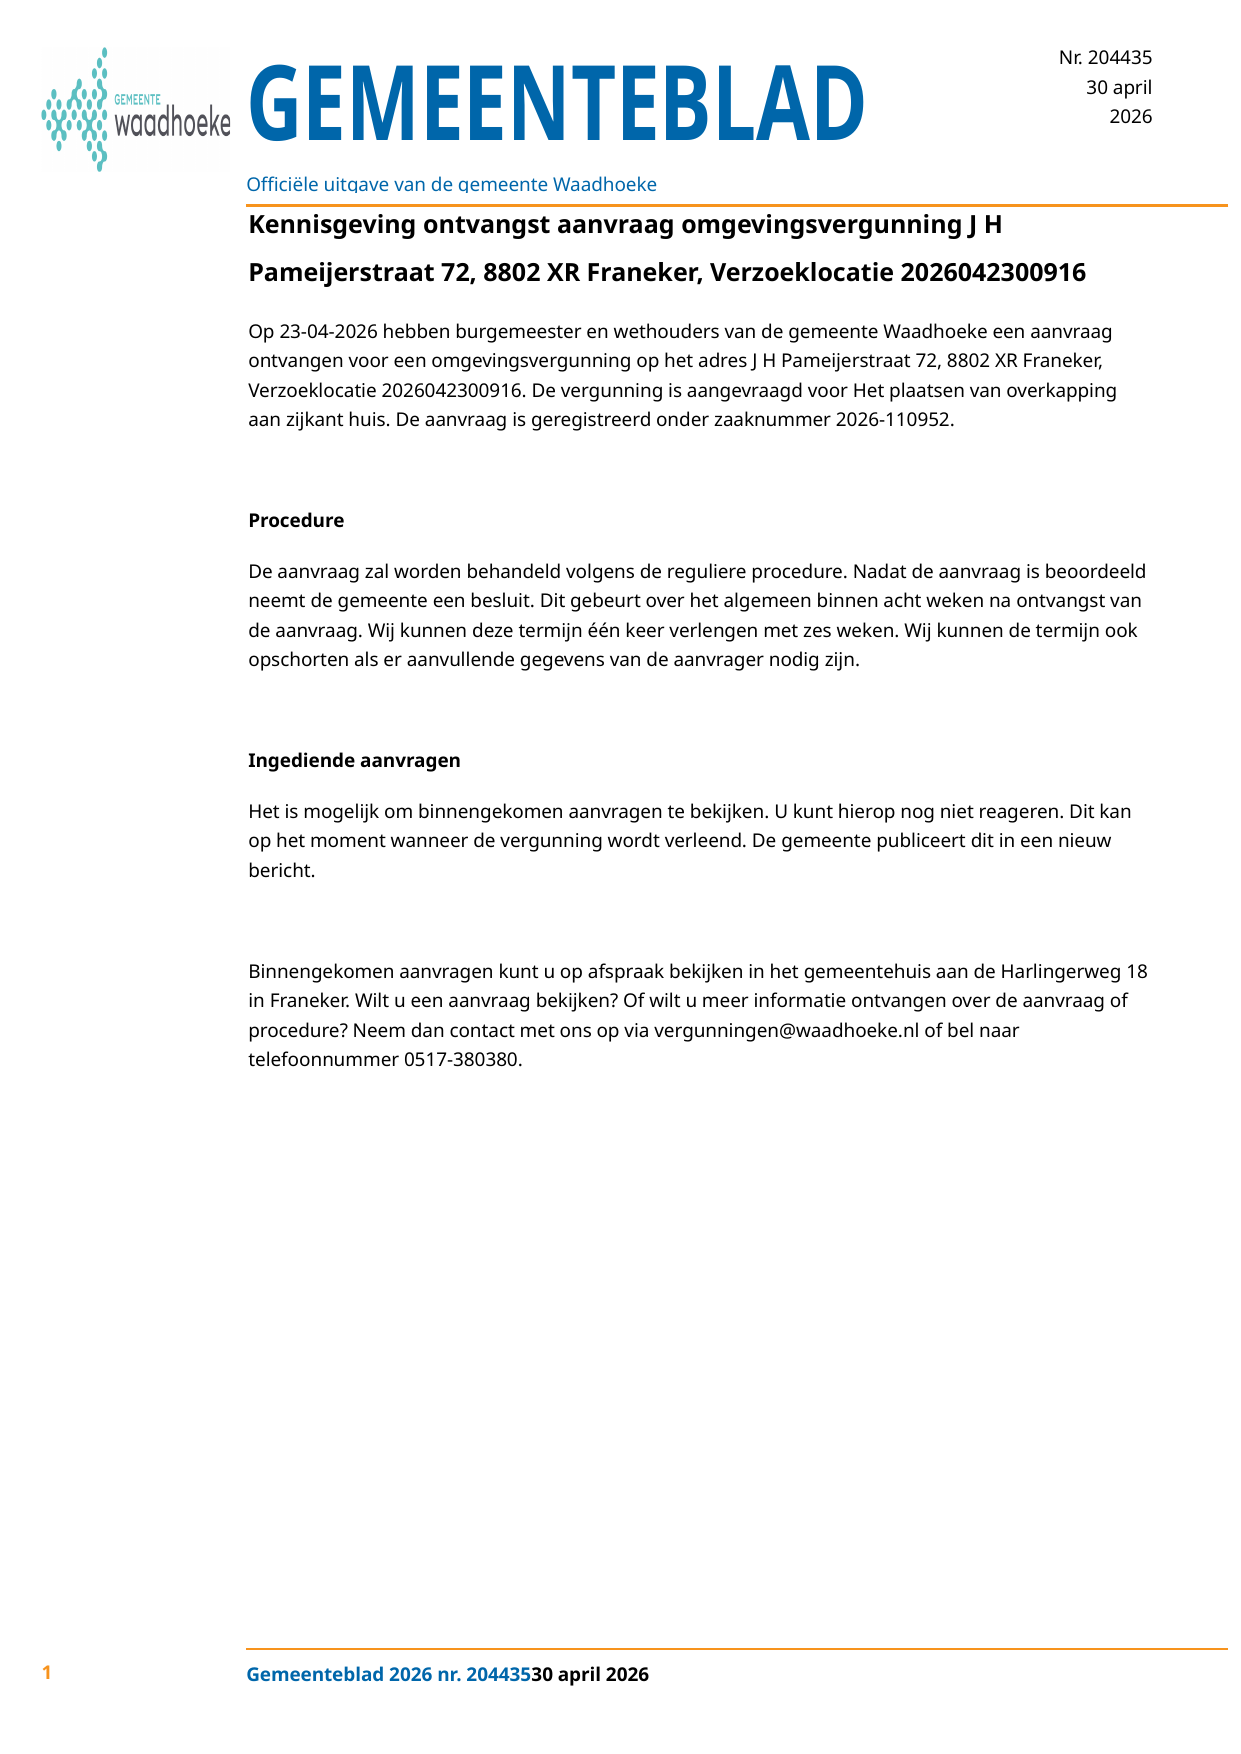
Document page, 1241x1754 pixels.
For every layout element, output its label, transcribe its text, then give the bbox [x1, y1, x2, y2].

text Op 23-04-2026 hebben burgemeester en wethouders van de gemeente Waadhoeke een aanvraag ontvangen voor een omgevingsvergunning op het adres J H Pameijerstraat 72, 8802 XR Franeker, Verzoeklocatie 2026042300916. De vergunning is aangevraagd voor Het plaatsen van overkapping aan zijkant huis. De aanvraag is geregistreerd onder zaaknummer 2026-110952. [248, 318, 1152, 432]
text Procedure [248, 507, 1152, 533]
text De aanvraag zal worden behandeld volgens de reguliere procedure. Nadat de aanvraag is beoordeeld neemt de gemeente een besluit. Dit gebeurt over het algemeen binnen acht weken na ontvangst van de aanvraag. Wij kunnen deze termijn één keer verlengen met zes weken. Wij kunnen de termijn ook opschorten als er aanvullende gegevens van de aanvrager nodig zijn. [248, 558, 1152, 672]
text Binnengekomen aanvragen kunt u op afspraak bekijken in het gemeentehuis aan de Harlingerweg 18 in Franeker. Wilt u een aanvraag bekijken? Of wilt u meer informatie ontvangen over de aanvraag of procedure? Neem dan contact met ons op via vergunningen@waadhoeke.nl of bel naar telefoonnummer 0517-380380. [248, 958, 1152, 1072]
picture [41, 47, 231, 172]
text Kennisgeving ontvangst aanvraag omgevingsvergunning J H Pameijerstraat 72, 8802 XR Franeker, Verzoeklocatie 2026042300916 [248, 207, 1152, 288]
text Ingediende aanvragen [248, 747, 1152, 773]
text Het is mogelijk om binnengekomen aanvragen te bekijken. U kunt hierop nog niet reageren. Dit kan op het moment wanneer de vergunning wordt verleend. De gemeente publiceert dit in een nieuw bericht. [248, 798, 1152, 883]
